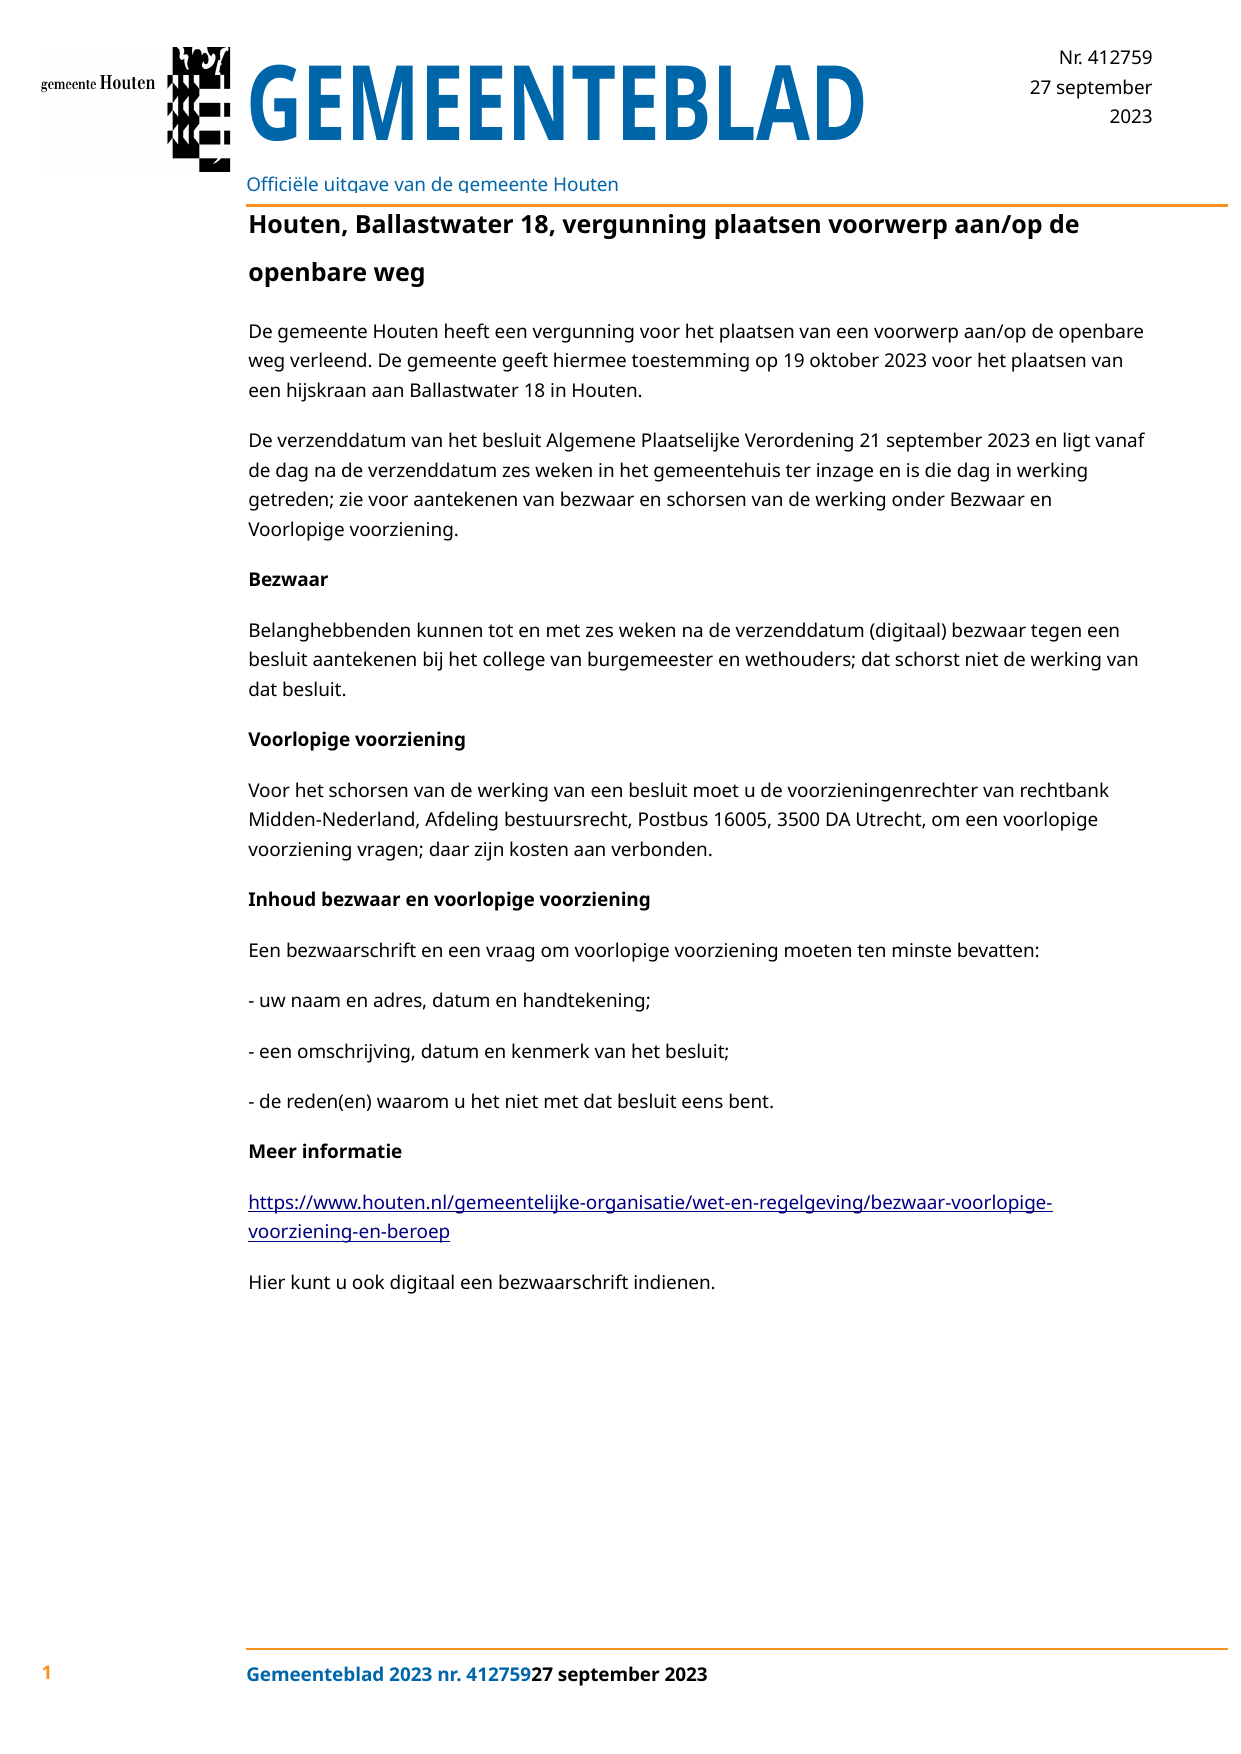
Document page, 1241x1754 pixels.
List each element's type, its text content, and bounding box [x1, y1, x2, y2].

text Voorlopige voorziening [248, 727, 1152, 752]
text - de reden(en) waarom u het niet met dat besluit eens bent. [248, 1088, 1152, 1114]
text Bezwaar [248, 567, 1152, 592]
text Houten, Ballastwater 18, vergunning plaatsen voorwerp aan/op de openbare weg [248, 207, 1152, 288]
text Hier kunt u ook digitaal een bezwaarschrift indienen. [248, 1269, 1152, 1295]
text Een bezwaarschrift en een vraag om voorlopige voorziening moeten ten minste bevatten: [248, 937, 1152, 963]
text https://www.houten.nl/gemeentelijke-organisatie/wet-en-regelgeving/bezwaar-voorlopige-voorziening-en-beroep [248, 1189, 1152, 1244]
text De verzenddatum van het besluit Algemene Plaatselijke Verordening 21 september 2023 en ligt vanaf de dag na de verzenddatum zes weken in het gemeentehuis ter inzage en is die dag in werking getreden; zie voor aantekenen van bezwaar en schorsen van de werking onder Bezwaar en Voorlopige voorziening. [248, 427, 1152, 542]
text De gemeente Houten heeft een vergunning voor het plaatsen van een voorwerp aan/op de openbare weg verleend. De gemeente geeft hiermee toestemming op 19 oktober 2023 voor het plaatsen van een hijskraan aan Ballastwater 18 in Houten. [248, 318, 1152, 403]
picture [41, 47, 231, 172]
text Inhoud bezwaar en voorlopige voorziening [248, 887, 1152, 912]
text Belanghebbenden kunnen tot en met zes weken na de verzenddatum (digitaal) bezwaar tegen een besluit aantekenen bij het college van burgemeester en wethouders; dat schorst niet de werking van dat besluit. [248, 617, 1152, 702]
text Voor het schorsen van de werking van een besluit moet u de voorzieningenrechter van rechtbank Midden-Nederland, Afdeling bestuursrecht, Postbus 16005, 3500 DA Utrecht, om een voorlopige voorziening vragen; daar zijn kosten aan verbonden. [248, 777, 1152, 862]
text - een omschrijving, datum en kenmerk van het besluit; [248, 1038, 1152, 1064]
text Meer informatie [248, 1139, 1152, 1164]
text - uw naam en adres, datum en handtekening; [248, 987, 1152, 1013]
